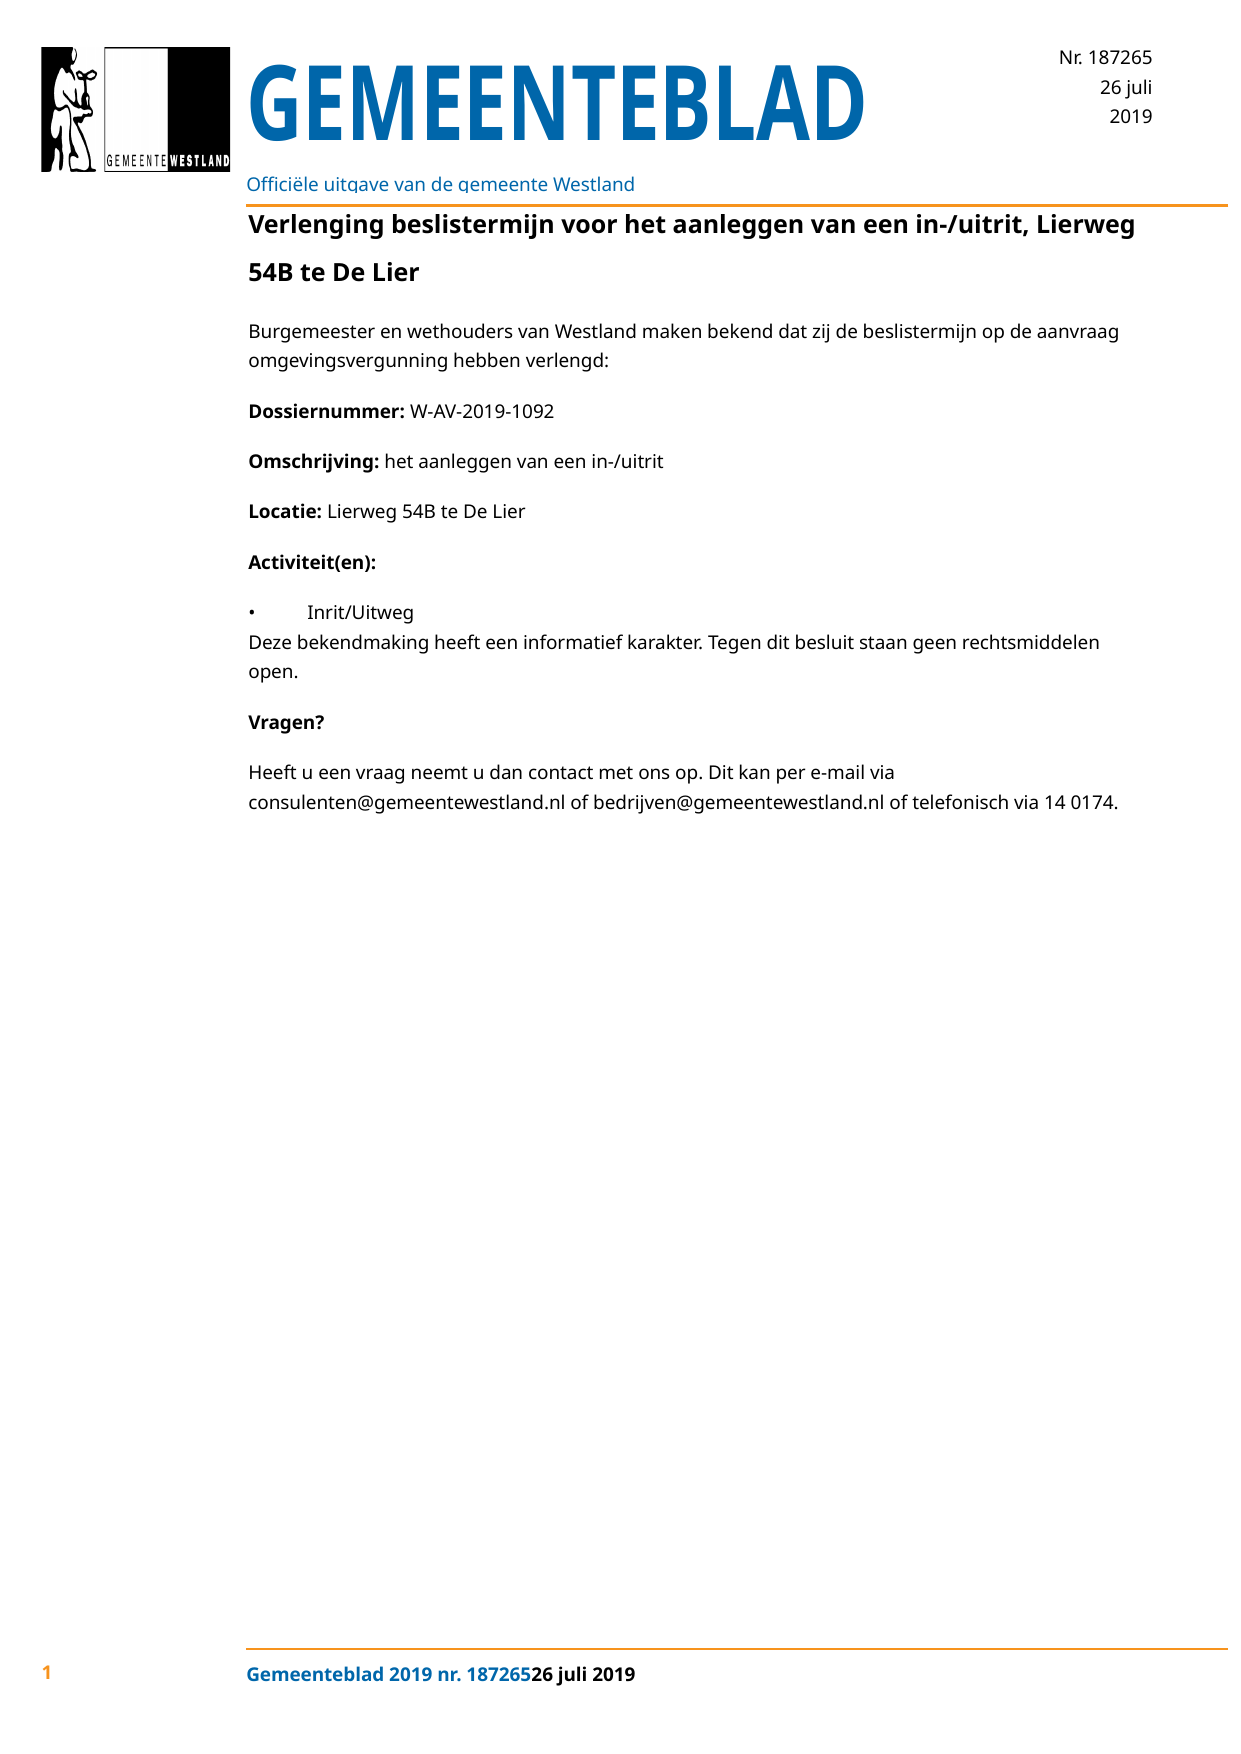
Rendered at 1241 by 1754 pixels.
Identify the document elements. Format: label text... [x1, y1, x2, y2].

picture [41, 47, 231, 172]
text Heeft u een vraag neemt u dan contact met ons op. Dit kan per e-mail via consulenten@gemeentewestland.nl of bedrijven@gemeentewestland.nl of telefonisch via 14 0174. [248, 759, 1152, 815]
text Activiteit(en): [248, 549, 1152, 575]
text Locatie: Lierweg 54B te De Lier [248, 499, 1152, 524]
text Vragen? [248, 709, 1152, 735]
text Verlenging beslistermijn voor het aanleggen van een in-/uitrit, Lierweg 54B te De Lier [248, 207, 1152, 288]
text Dossiernummer: W-AV-2019-1092 [248, 398, 1152, 424]
text Burgemeester en wethouders van Westland maken bekend dat zij de beslistermijn op de aanvraag omgevingsvergunning hebben verlengd: [248, 318, 1152, 373]
text Omschrijving: het aanleggen van een in-/uitrit [248, 448, 1152, 474]
text Deze bekendmaking heeft een informatief karakter. Tegen dit besluit staan geen rechtsmiddelen open. [248, 629, 1152, 684]
list Inrit/Uitweg [248, 599, 1152, 625]
